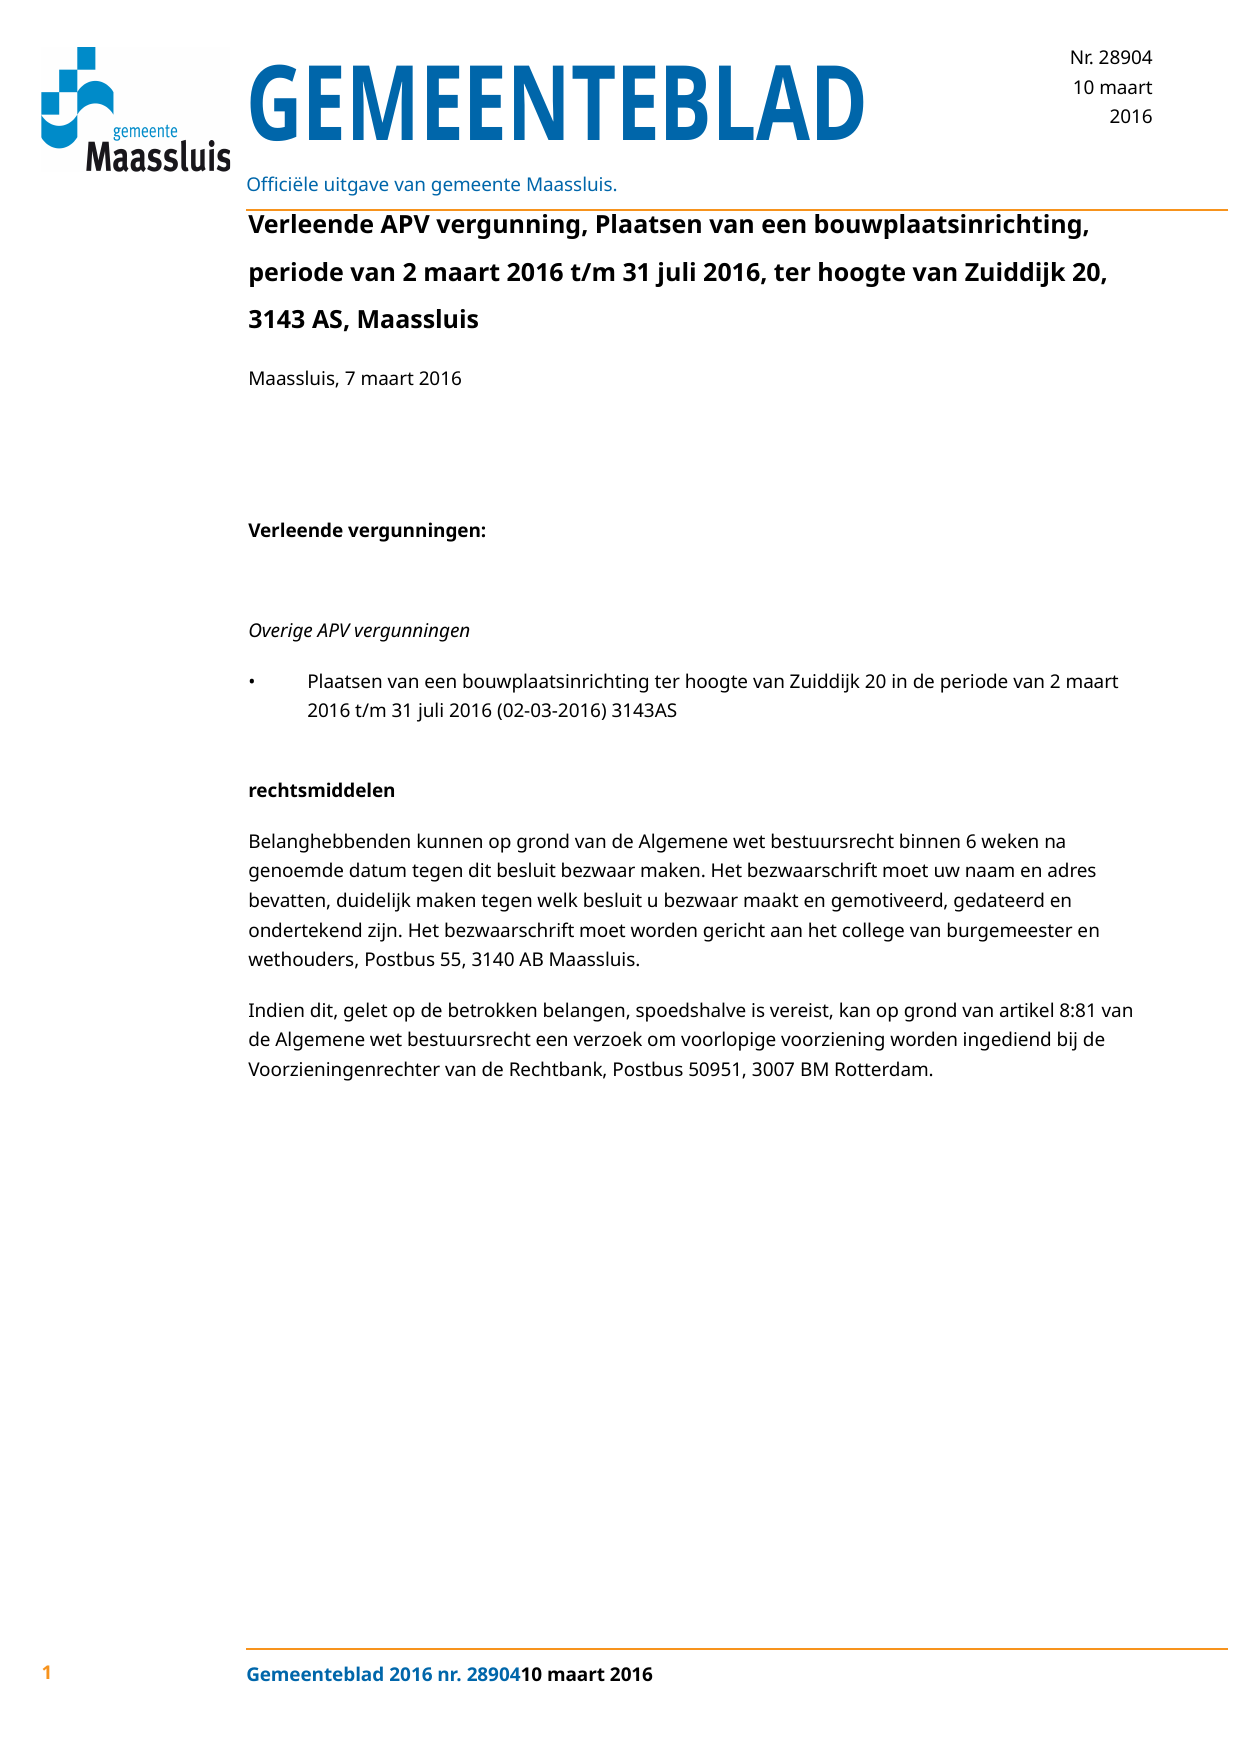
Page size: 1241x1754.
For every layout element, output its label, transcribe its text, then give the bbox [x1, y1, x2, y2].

list Plaatsen van een bouwplaatsinrichting ter hoogte van Zuiddijk 20 in de periode van 2 maart 2016 t/m 31 juli 2016 (02-03-2016) 3143AS [248, 668, 1152, 723]
text Verleende vergunningen: [248, 517, 1152, 542]
text Verleende APV vergunning, Plaatsen van een bouwplaatsinrichting, periode van 2 maart 2016 t/m 31 juli 2016, ter hoogte van Zuiddijk 20, 3143 AS, Maassluis [248, 211, 1152, 336]
text Indien dit, gelet op de betrokken belangen, spoedshalve is vereist, kan op grond van artikel 8:81 van de Algemene wet bestuursrecht een verzoek om voorlopige voorziening worden ingediend bij de Voorzieningenrechter van de Rechtbank, Postbus 50951, 3007 BM Rotterdam. [248, 997, 1152, 1082]
text Belanghebbenden kunnen op grond van de Algemene wet bestuursrecht binnen 6 weken na genoemde datum tegen dit besluit bezwaar maken. Het bezwaarschrift moet uw naam en adres bevatten, duidelijk maken tegen welk besluit u bezwaar maakt en gemotiveerd, gedateerd en ondertekend zijn. Het bezwaarschrift moet worden gericht aan het college van burgemeester en wethouders, Postbus 55, 3140 AB Maassluis. [248, 828, 1152, 972]
text Overige APV vergunningen [248, 618, 1152, 643]
picture [41, 47, 231, 172]
text rechtsmiddelen [248, 778, 1152, 803]
text Maassluis, 7 maart 2016 [248, 366, 1152, 391]
picture [41, 47, 77, 92]
